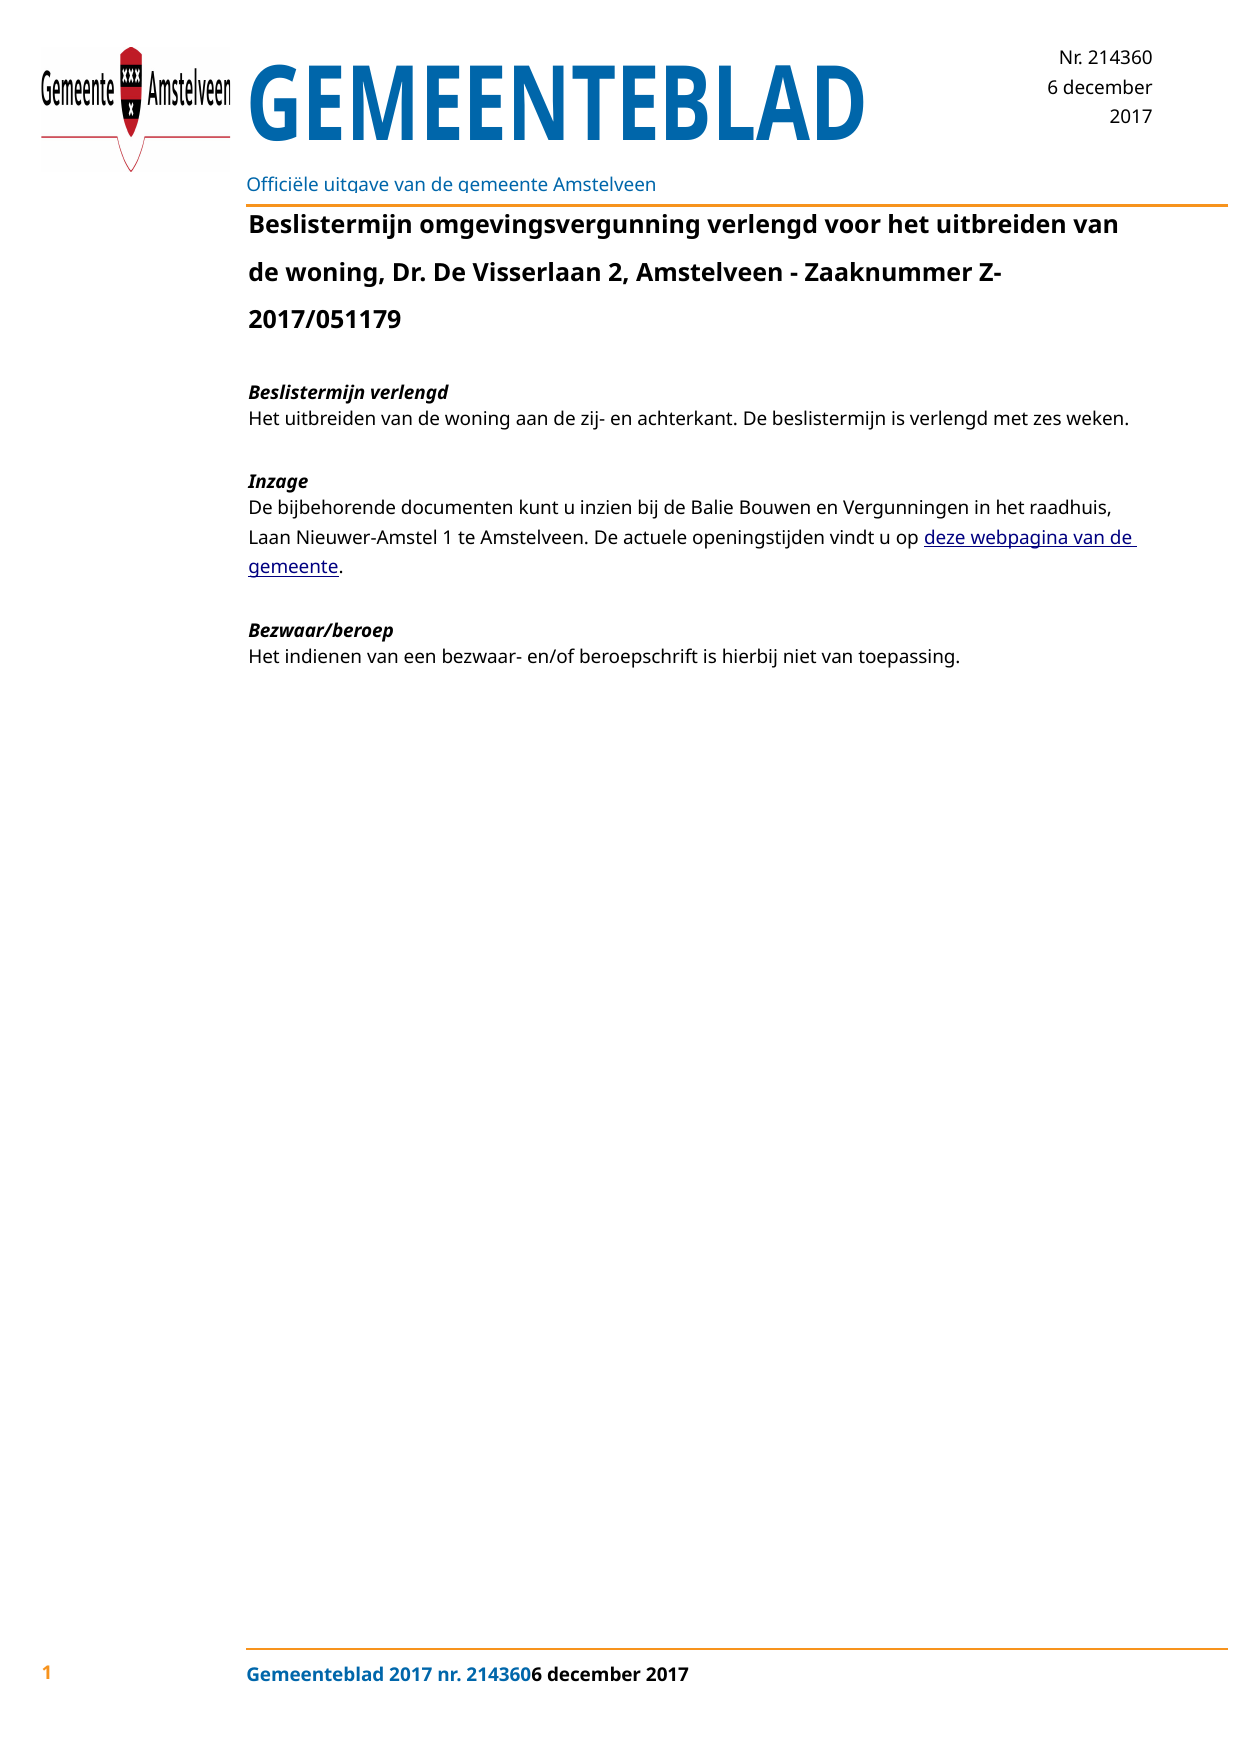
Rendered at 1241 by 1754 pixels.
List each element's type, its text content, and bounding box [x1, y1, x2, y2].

text Het uitbreiden van de woning aan de zij- en achterkant. De beslistermijn is verlengd met zes weken. [248, 405, 1152, 431]
picture [41, 47, 231, 172]
text De bijbehorende documenten kunt u inzien bij de Balie Bouwen en Vergunningen in het raadhuis, Laan Nieuwer-Amstel 1 te Amstelveen. De actuele openingstijden vindt u op deze webpagina van de gemeente. [248, 494, 1152, 579]
text Bezwaar/beroep [248, 618, 1152, 643]
text Inzage [248, 469, 1152, 494]
text Het indienen van een bezwaar- en/of beroepschrift is hierbij niet van toepassing. [248, 643, 1152, 669]
text Beslistermijn verlengd [248, 379, 1152, 405]
text Beslistermijn omgevingsvergunning verlengd voor het uitbreiden van de woning, Dr. De Visserlaan 2, Amstelveen - Zaaknummer Z-2017/051179 [248, 207, 1152, 336]
